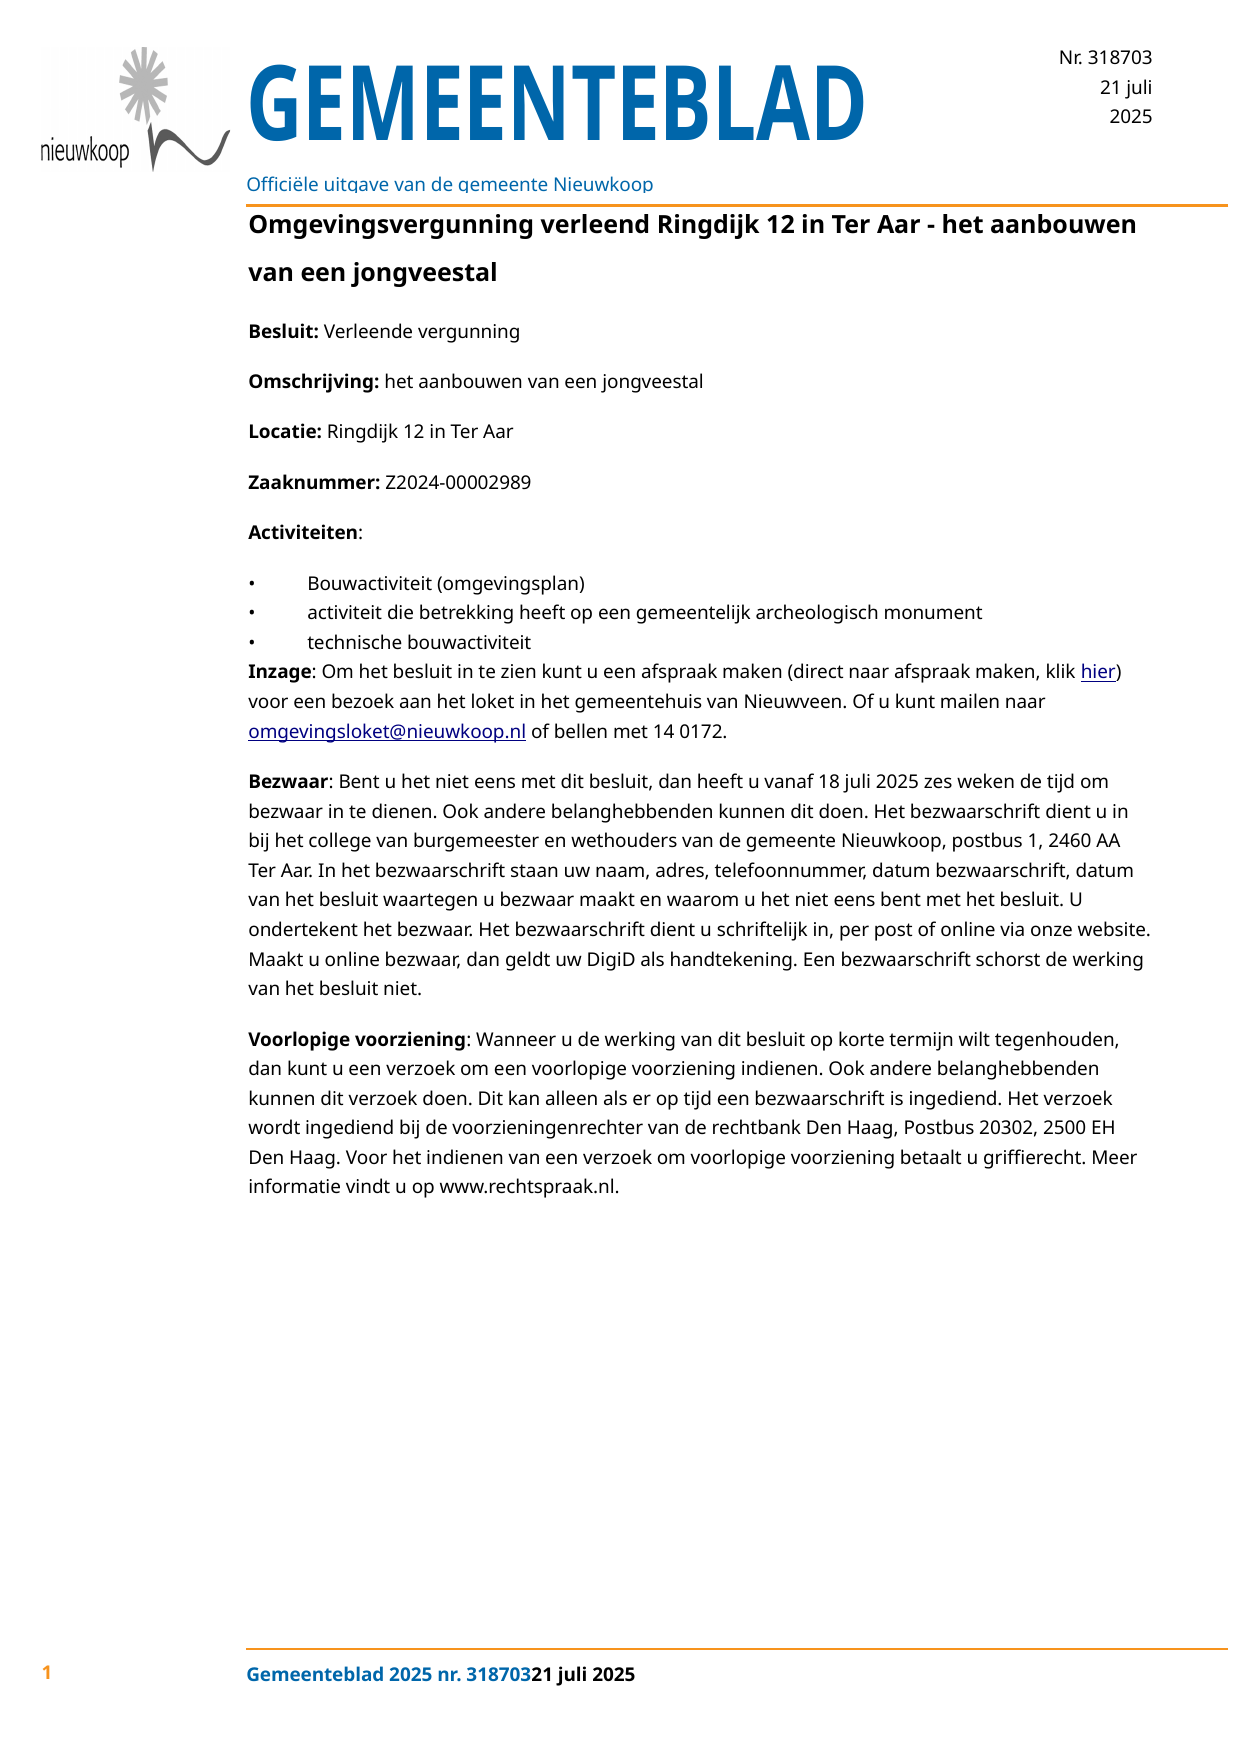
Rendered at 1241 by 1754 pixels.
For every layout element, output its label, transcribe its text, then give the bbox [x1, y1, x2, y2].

text Locatie: Ringdijk 12 in Ter Aar [248, 419, 1152, 444]
text Activiteiten: [248, 519, 1152, 545]
text Zaaknummer: Z2024-00002989 [248, 469, 1152, 495]
list technische bouwactiviteit [248, 629, 1152, 655]
list activiteit die betrekking heeft op een gemeentelijk archeologisch monument [248, 599, 1152, 625]
picture [41, 47, 231, 172]
text Besluit: Verleende vergunning [248, 318, 1152, 344]
text Omschrijving: het aanbouwen van een jongveestal [248, 368, 1152, 394]
list Bouwactiviteit (omgevingsplan) [248, 570, 1152, 596]
text Voorlopige voorziening: Wanneer u de werking van dit besluit op korte termijn wilt tegenhouden, dan kunt u een verzoek om een voorlopige voorziening indienen. Ook andere belanghebbenden kunnen dit verzoek doen. Dit kan alleen als er op tijd een bezwaarschrift is ingediend. Het verzoek wordt ingediend bij de voorzieningenrechter van de rechtbank Den Haag, Postbus 20302, 2500 EH Den Haag. Voor het indienen van een verzoek om voorlopige voorziening betaalt u griffierecht. Meer informatie vindt u op www.rechtspraak.nl. [248, 1026, 1152, 1199]
text Omgevingsvergunning verleend Ringdijk 12 in Ter Aar - het aanbouwen van een jongveestal [248, 207, 1152, 288]
text Bezwaar: Bent u het niet eens met dit besluit, dan heeft u vanaf 18 juli 2025 zes weken de tijd om bezwaar in te dienen. Ook andere belanghebbenden kunnen dit doen. Het bezwaarschrift dient u in bij het college van burgemeester en wethouders van de gemeente Nieuwkoop, postbus 1, 2460 AA Ter Aar. In het bezwaarschrift staan uw naam, adres, telefoonnummer, datum bezwaarschrift, datum van het besluit waartegen u bezwaar maakt en waarom u het niet eens bent met het besluit. U ondertekent het bezwaar. Het bezwaarschrift dient u schriftelijk in, per post of online via onze website. Maakt u online bezwaar, dan geldt uw DigiD als handtekening. Een bezwaarschrift schorst de werking van het besluit niet. [248, 768, 1152, 1001]
text Inzage: Om het besluit in te zien kunt u een afspraak maken (direct naar afspraak maken, klik hier) voor een bezoek aan het loket in het gemeentehuis van Nieuwveen. Of u kunt mailen naar omgevingsloket@nieuwkoop.nl of bellen met 14 0172. [248, 659, 1152, 744]
